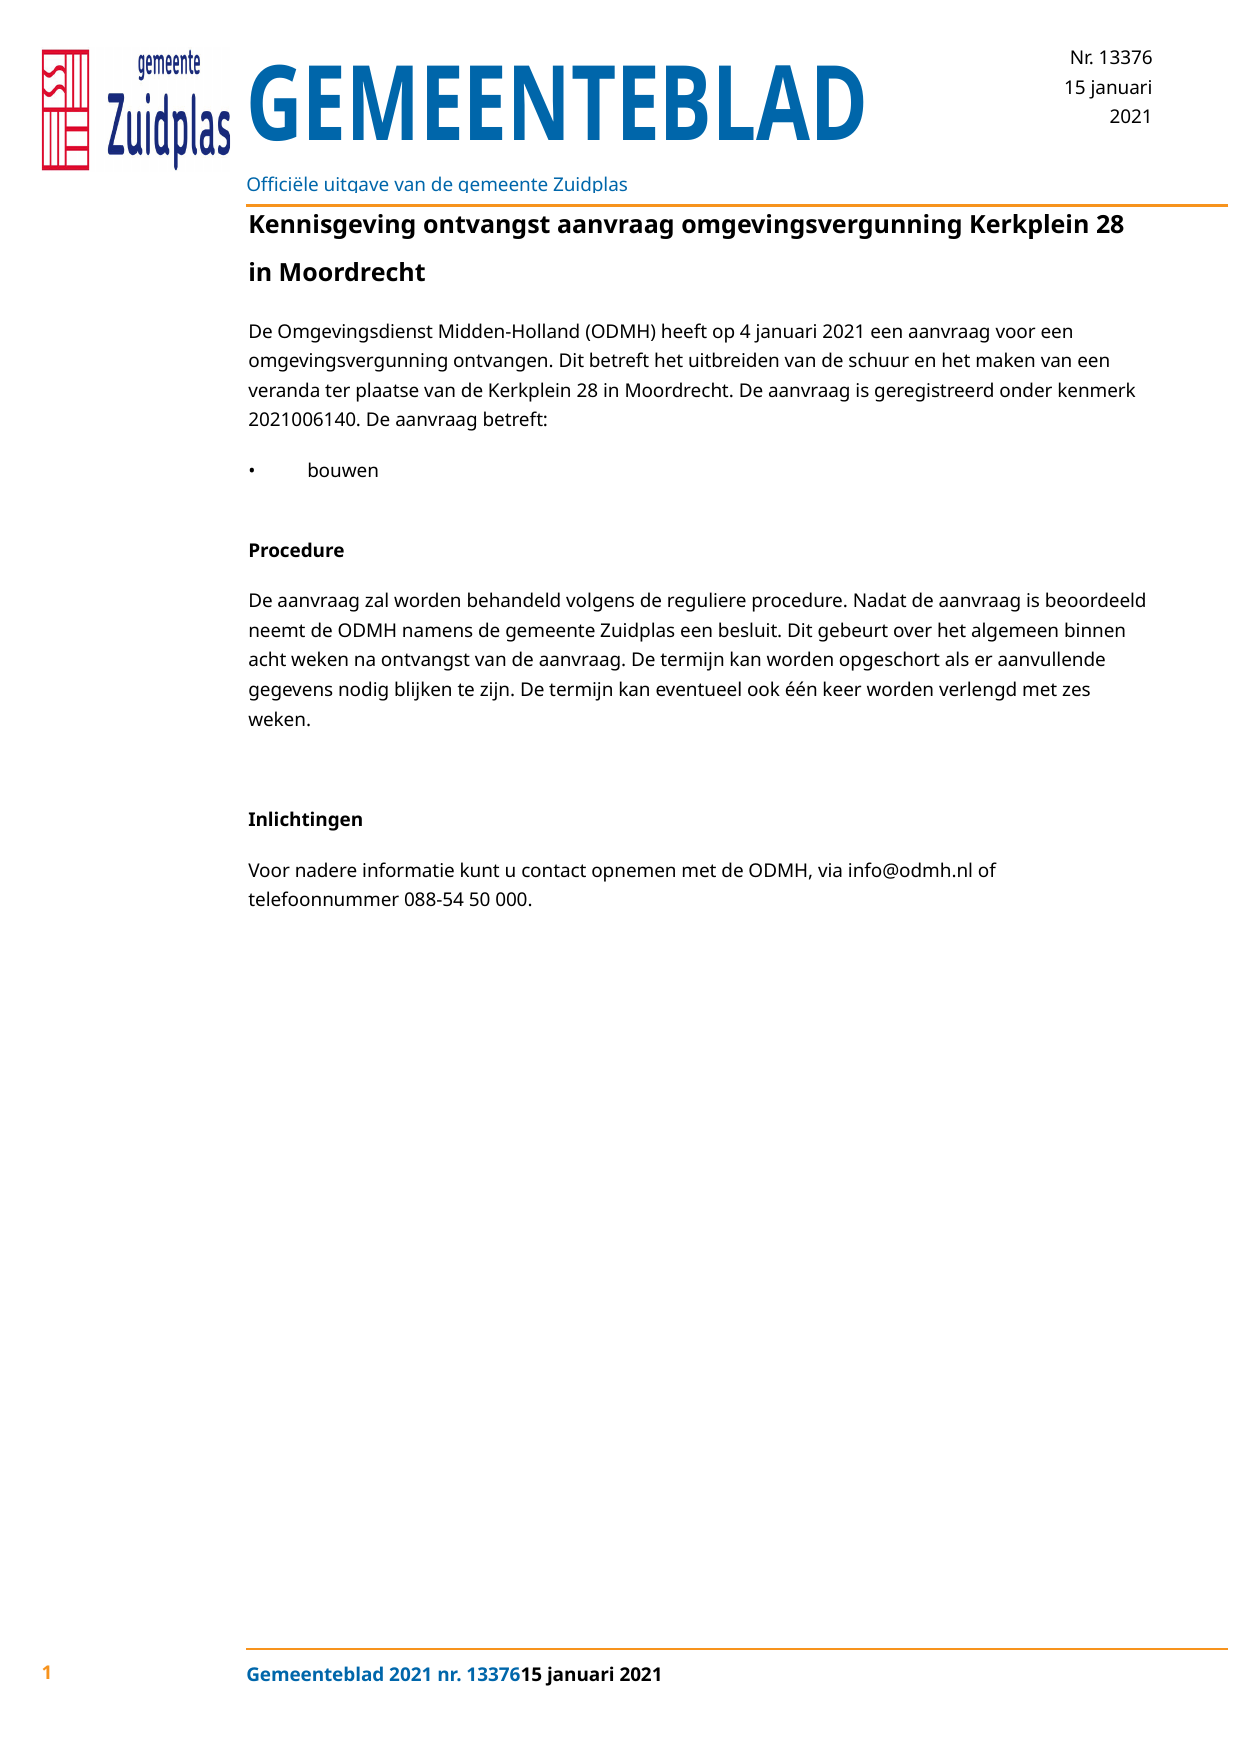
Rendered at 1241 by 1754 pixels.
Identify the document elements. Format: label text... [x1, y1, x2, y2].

text Procedure [248, 537, 1152, 563]
text Voor nadere informatie kunt u contact opnemen met de ODMH, via info@odmh.nl of telefoonnummer 088-54 50 000. [248, 857, 1152, 912]
text De aanvraag zal worden behandeld volgens de reguliere procedure. Nadat de aanvraag is beoordeeld neemt de ODMH namens de gemeente Zuidplas een besluit. Dit gebeurt over het algemeen binnen acht weken na ontvangst van de aanvraag. De termijn kan worden opgeschort als er aanvullende gegevens nodig blijken te zijn. De termijn kan eventueel ook één keer worden verlengd met zes weken. [248, 587, 1152, 732]
text Kennisgeving ontvangst aanvraag omgevingsvergunning Kerkplein 28 in Moordrecht [248, 207, 1152, 288]
list bouwen [248, 457, 1152, 483]
text De Omgevingsdienst Midden-Holland (ODMH) heeft op 4 januari 2021 een aanvraag voor een omgevingsvergunning ontvangen. Dit betreft het uitbreiden van de schuur en het maken van een veranda ter plaatse van de Kerkplein 28 in Moordrecht. De aanvraag is geregistreerd onder kenmerk 2021006140. De aanvraag betreft: [248, 318, 1152, 432]
picture [41, 47, 231, 172]
text Inlichtingen [248, 807, 1152, 832]
